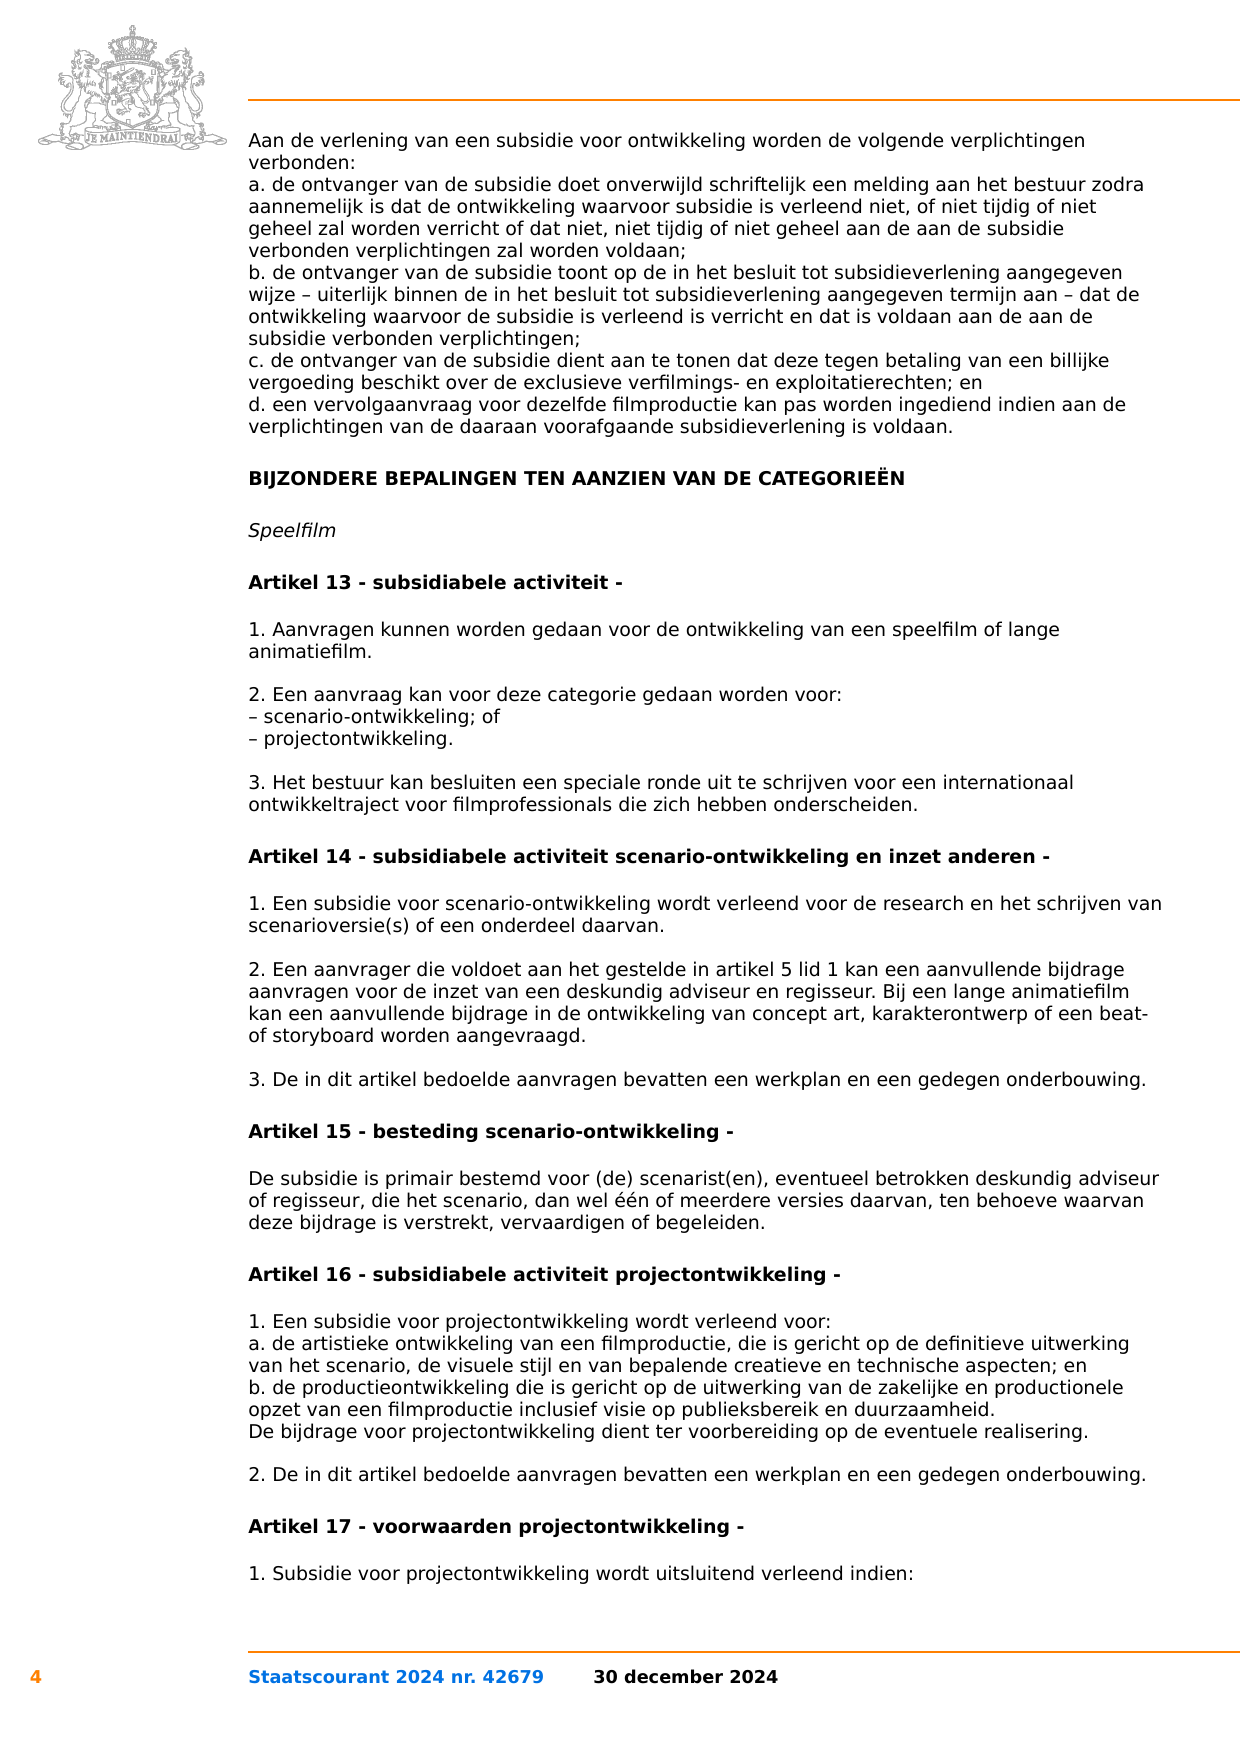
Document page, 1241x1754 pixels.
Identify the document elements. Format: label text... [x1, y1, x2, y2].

text c. de ontvanger van de subsidie dient aan te tonen dat deze tegen betaling van een billijke vergoeding beschikt over de exclusieve verfilmings- en exploitatierechten; en [248, 350, 1163, 394]
text De subsidie is primair bestemd voor (de) scenarist(en), eventueel betrokken deskundig adviseur of regisseur, die het scenario, dan wel één of meerdere versies daarvan, ten behoeve waarvan deze bijdrage is verstrekt, vervaardigen of begeleiden. [248, 1168, 1163, 1234]
subtitle BIJZONDERE BEPALINGEN TEN AANZIEN VAN DE CATEGORIEËN [248, 468, 1163, 489]
text a. de ontvanger van de subsidie doet onverwijld schriftelijk een melding aan het bestuur zodra aannemelijk is dat de ontwikkeling waarvoor subsidie is verleend niet, of niet tijdig of niet geheel zal worden verricht of dat niet, niet tijdig of niet geheel aan de aan de subsidie verbonden verplichtingen zal worden voldaan; [248, 174, 1163, 262]
subtitle Artikel 13 - subsidiabele activiteit - [248, 572, 1163, 593]
text 2. De in dit artikel bedoelde aanvragen bevatten een werkplan en een gedegen onderbouwing. [248, 1464, 1163, 1486]
subtitle Artikel 17 - voorwaarden projectontwikkeling - [248, 1516, 1163, 1538]
text 1. Een subsidie voor scenario-ontwikkeling wordt verleend voor de research en het schrijven van scenarioversie(s) of een onderdeel daarvan. [248, 893, 1163, 937]
text b. de ontvanger van de subsidie toont op de in het besluit tot subsidieverlening aangegeven wijze – uiterlijk binnen de in het besluit tot subsidieverlening aangegeven termijn aan – dat de ontwikkeling waarvoor de subsidie is verleend is verricht en dat is voldaan aan de aan de subsidie verbonden verplichtingen; [248, 262, 1163, 350]
text b. de productieontwikkeling die is gericht op de uitwerking van de zakelijke en productionele opzet van een filmproductie inclusief visie op publieksbereik en duurzaamheid. [248, 1377, 1163, 1421]
text a. de artistieke ontwikkeling van een filmproductie, die is gericht op de definitieve uitwerking van het scenario, de visuele stijl en van bepalende creatieve en technische aspecten; en [248, 1333, 1163, 1377]
text 1. Een subsidie voor projectontwikkeling wordt verleend voor: [248, 1311, 1163, 1333]
text 2. Een aanvraag kan voor deze categorie gedaan worden voor: [248, 684, 1163, 706]
text Aan de verlening van een subsidie voor ontwikkeling worden de volgende verplichtingen verbonden: [248, 130, 1163, 174]
text 2. Een aanvrager die voldoet aan het gestelde in artikel 5 lid 1 kan een aanvullende bijdrage aanvragen voor de inzet van een deskundig adviseur en regisseur. Bij een lange animatiefilm kan een aanvullende bijdrage in de ontwikkeling van concept art, karakterontwerp of een beat- of storyboard worden aangevraagd. [248, 959, 1163, 1047]
subtitle Artikel 14 - subsidiabele activiteit scenario-ontwikkeling en inzet anderen - [248, 846, 1163, 868]
text 1. Aanvragen kunnen worden gedaan voor de ontwikkeling van een speelfilm of lange animatiefilm. [248, 618, 1163, 662]
text 1. Subsidie voor projectontwikkeling wordt uitsluitend verleend indien: [248, 1563, 1163, 1585]
subtitle Artikel 16 - subsidiabele activiteit projectontwikkeling - [248, 1264, 1163, 1286]
text De bijdrage voor projectontwikkeling dient ter voorbereiding op de eventuele realisering. [248, 1421, 1163, 1442]
picture [38, 25, 227, 150]
text – scenario-ontwikkeling; of [248, 706, 1163, 728]
subtitle Speelfilm [248, 519, 1163, 542]
text 3. De in dit artikel bedoelde aanvragen bevatten een werkplan en een gedegen onderbouwing. [248, 1069, 1163, 1091]
text – projectontwikkeling. [248, 728, 1163, 750]
text 3. Het bestuur kan besluiten een speciale ronde uit te schrijven voor een internationaal ontwikkeltraject voor filmprofessionals die zich hebben onderscheiden. [248, 772, 1163, 816]
subtitle Artikel 15 - besteding scenario-ontwikkeling - [248, 1121, 1163, 1143]
text d. een vervolgaanvraag voor dezelfde filmproductie kan pas worden ingediend indien aan de verplichtingen van de daaraan voorafgaande subsidieverlening is voldaan. [248, 394, 1163, 438]
